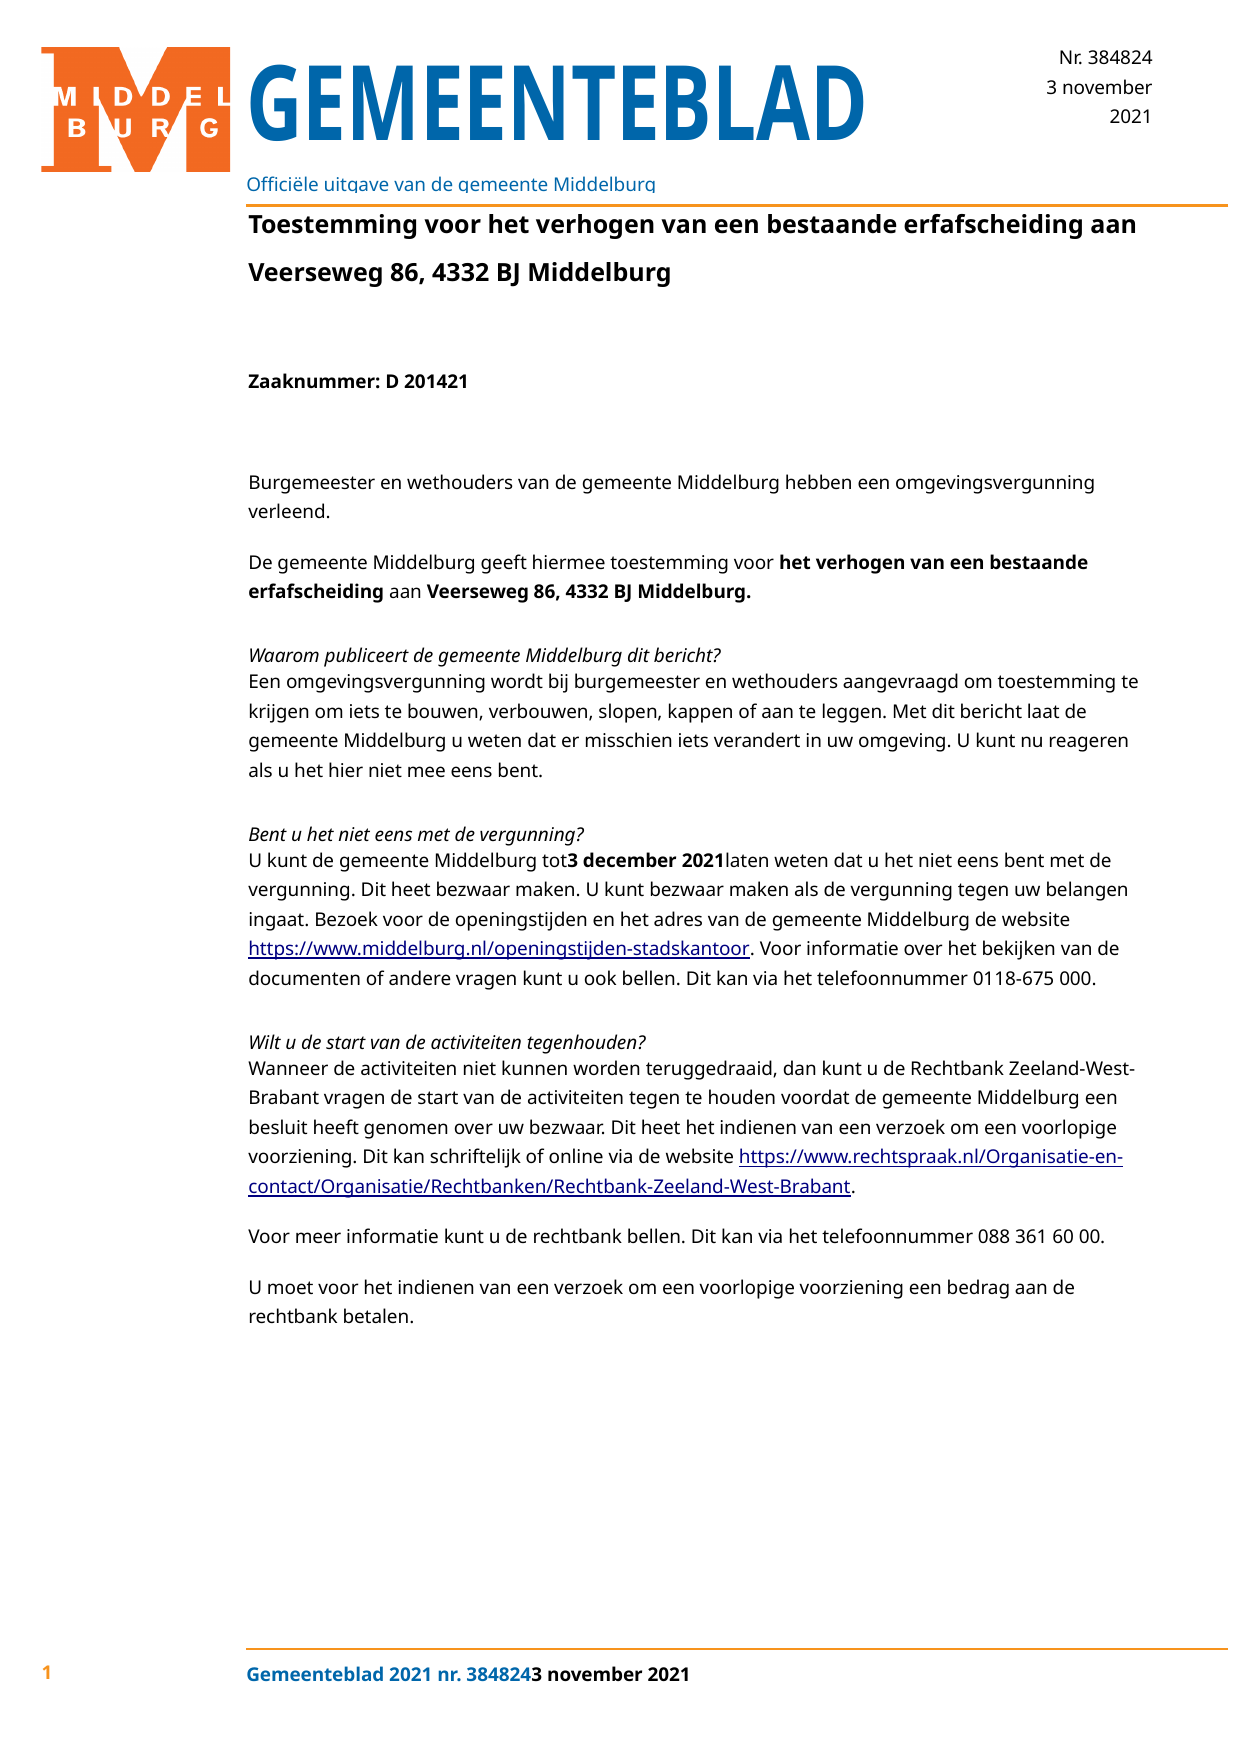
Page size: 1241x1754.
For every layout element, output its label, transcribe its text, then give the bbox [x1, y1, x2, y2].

text Zaaknummer: D 201421 [248, 368, 1152, 394]
text Waarom publiceert de gemeente Middelburg dit bericht? [248, 643, 1152, 668]
text Een omgevingsvergunning wordt bij burgemeester en wethouders aangevraagd om toestemming te krijgen om iets te bouwen, verbouwen, slopen, kappen of aan te leggen. Met dit bericht laat de gemeente Middelburg u weten dat er misschien iets verandert in uw omgeving. U kunt nu reageren als u het hier niet mee eens bent. [248, 668, 1152, 783]
text Wanneer de activiteiten niet kunnen worden teruggedraaid, dan kunt u de Rechtbank Zeeland-West-Brabant vragen de start van de activiteiten tegen te houden voordat de gemeente Middelburg een besluit heeft genomen over uw bezwaar. Dit heet het indienen van een verzoek om een voorlopige voorziening. Dit kan schriftelijk of online via de website https://www.rechtspraak.nl/Organisatie-en-contact/Organisatie/Rechtbanken/Rechtbank-Zeeland-West-Brabant. [248, 1055, 1152, 1199]
text U kunt de gemeente Middelburg tot3 december 2021laten weten dat u het niet eens bent met de vergunning. Dit heet bezwaar maken. U kunt bezwaar maken als de vergunning tegen uw belangen ingaat. Bezoek voor de openingstijden en het adres van de gemeente Middelburg de website https://www.middelburg.nl/openingstijden-stadskantoor. Voor informatie over het bekijken van de documenten of andere vragen kunt u ook bellen. Dit kan via het telefoonnummer 0118-675 000. [248, 847, 1152, 991]
text Burgemeester en wethouders van de gemeente Middelburg hebben een omgevingsvergunning verleend. [248, 469, 1152, 524]
text De gemeente Middelburg geeft hiermee toestemming voor het verhogen van een bestaande erfafscheiding aan Veerseweg 86, 4332 BJ Middelburg. [248, 549, 1152, 604]
text Bent u het niet eens met de vergunning? [248, 821, 1152, 847]
text Voor meer informatie kunt u de rechtbank bellen. Dit kan via het telefoonnummer 088 361 60 00. [248, 1224, 1152, 1249]
text Toestemming voor het verhogen van een bestaande erfafscheiding aan Veerseweg 86, 4332 BJ Middelburg [248, 207, 1152, 288]
text Wilt u de start van de activiteiten tegenhouden? [248, 1029, 1152, 1055]
text U moet voor het indienen van een verzoek om een voorlopige voorziening een bedrag aan de rechtbank betalen. [248, 1274, 1152, 1329]
picture [41, 47, 231, 172]
